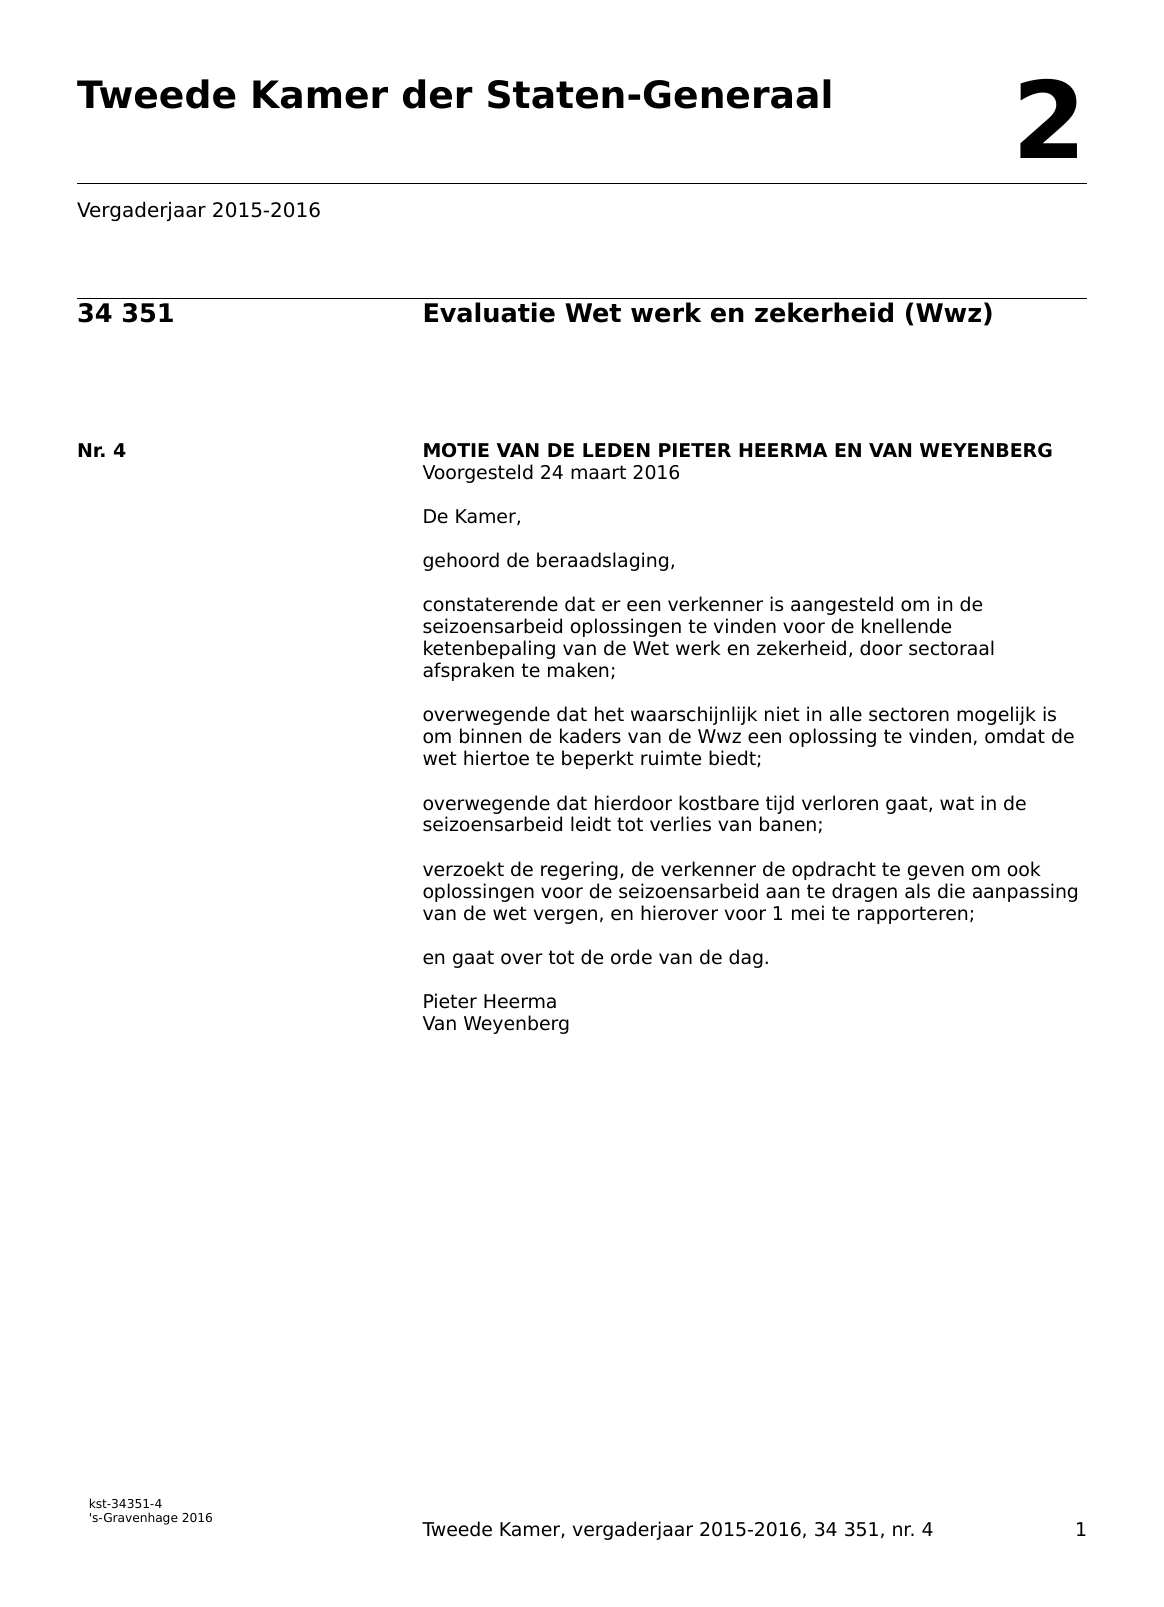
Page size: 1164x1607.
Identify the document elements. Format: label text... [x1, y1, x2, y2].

text overwegende dat hierdoor kostbare tijd verloren gaat, wat in de seizoensarbeid leidt tot verlies van banen; [422, 792, 1087, 836]
table_header 2 [886, 59, 1087, 183]
table_cell Vergaderjaar 2015-2016 [77, 184, 1087, 298]
text De Kamer, [422, 506, 1087, 528]
subtitle Nr. 4 MOTIE VAN DE LEDEN PIETER HEERMA EN VAN WEYENBERG [77, 440, 1087, 462]
text verzoekt de regering, de verkenner de opdracht te geven om ook oplossingen voor de seizoensarbeid aan te dragen als die aanpassing van de wet vergen, en hierover voor 1 mei te rapporteren; [422, 858, 1087, 924]
text kst-34351-4 [88, 1497, 323, 1511]
text Van Weyenberg [422, 1013, 1087, 1035]
text 's-Gravenhage 2016 [88, 1511, 323, 1525]
table_header Tweede Kamer der Staten-Generaal [77, 59, 886, 183]
text overwegende dat het waarschijnlijk niet in alle sectoren mogelijk is om binnen de kaders van de Wwz een oplossing te vinden, omdat de wet hiertoe te beperkt ruimte biedt; [422, 704, 1087, 770]
subtitle 34 351 Evaluatie Wet werk en zekerheid (Wwz) [77, 299, 1087, 329]
text en gaat over tot de orde van de dag. [422, 947, 1087, 969]
text gehoord de beraadslaging, [422, 550, 1087, 572]
text Voorgesteld 24 maart 2016 [422, 462, 1087, 484]
text constaterende dat er een verkenner is aangesteld om in de seizoensarbeid oplossingen te vinden voor de knellende ketenbepaling van de Wet werk en zekerheid, door sectoraal afspraken te maken; [422, 594, 1087, 682]
text Pieter Heerma [422, 991, 1087, 1013]
